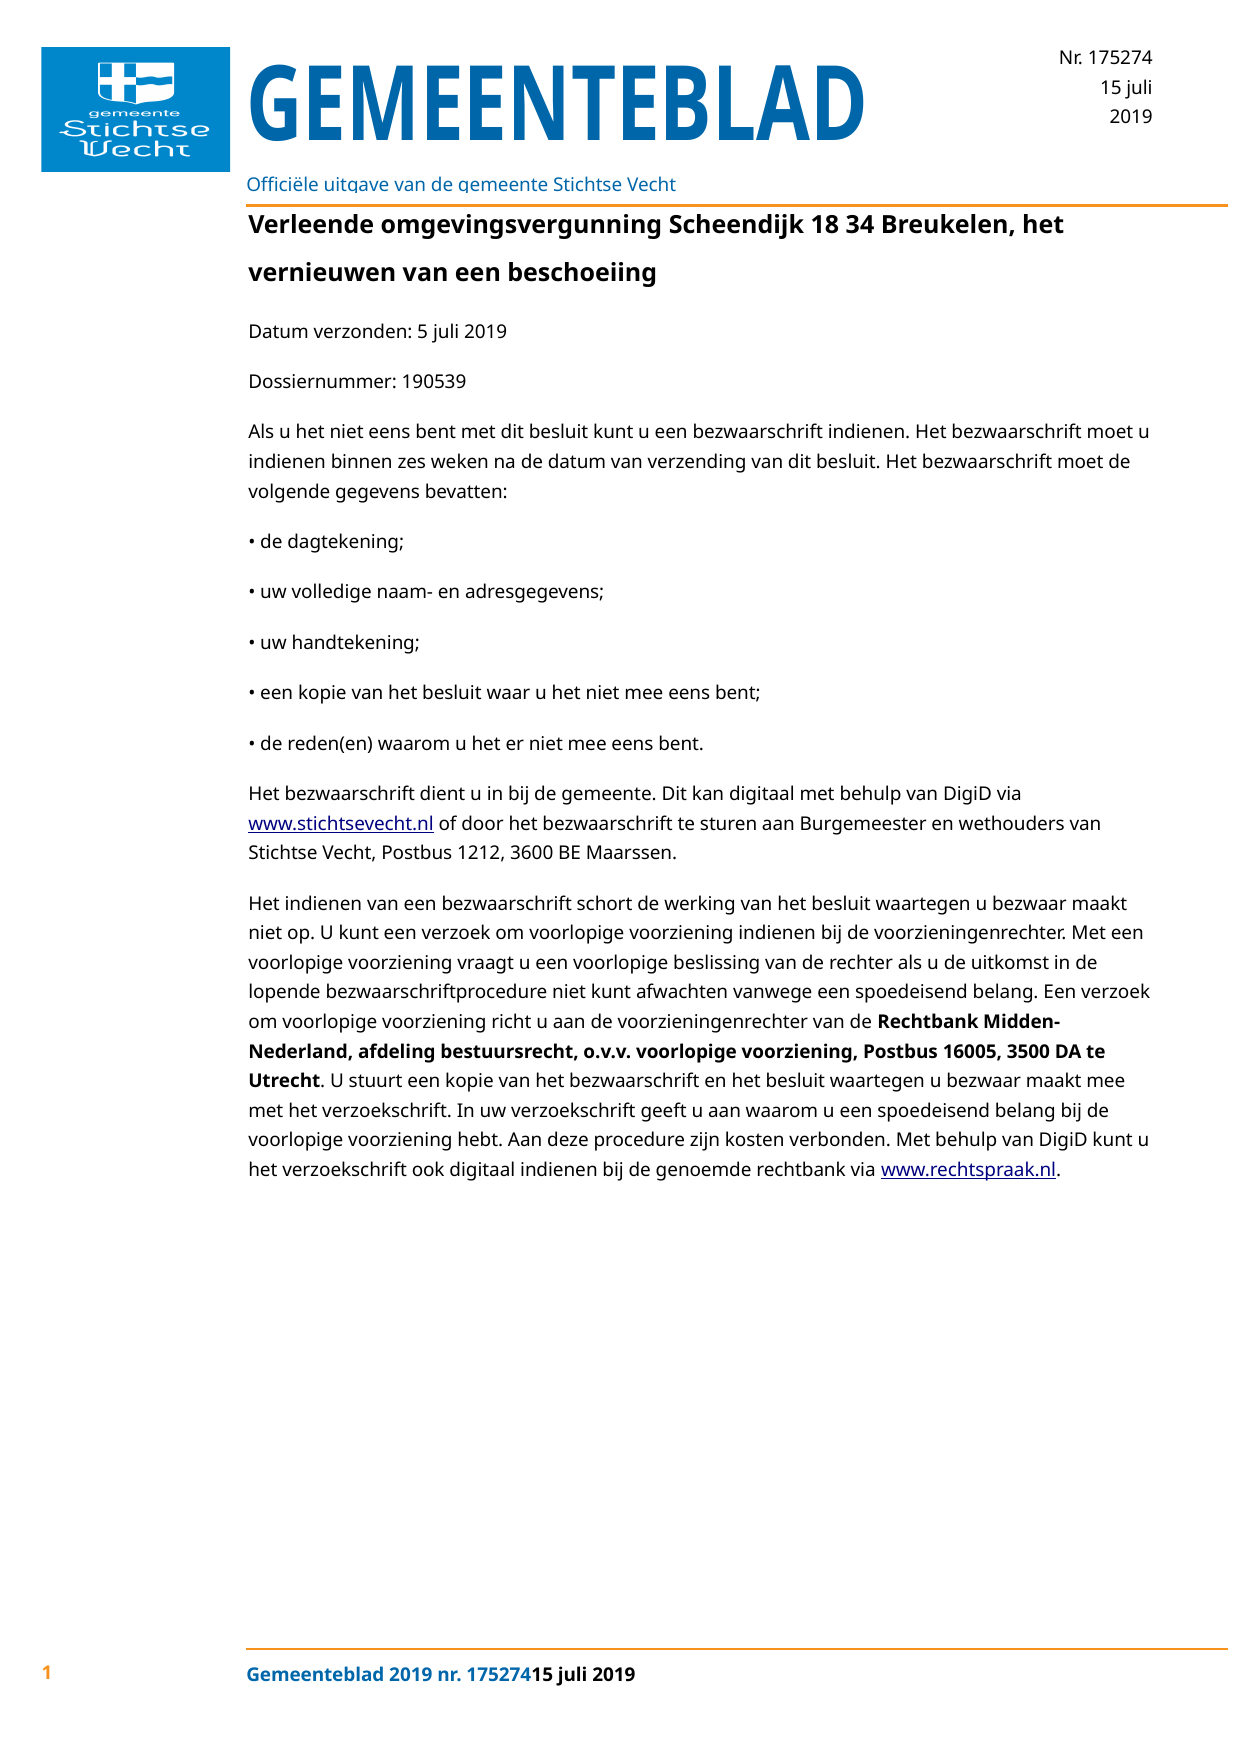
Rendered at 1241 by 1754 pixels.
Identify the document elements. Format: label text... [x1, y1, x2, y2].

text • een kopie van het besluit waar u het niet mee eens bent; [248, 679, 1152, 705]
picture [137, 63, 174, 103]
text Datum verzonden: 5 juli 2019 [248, 318, 1152, 344]
text Het bezwaarschrift dient u in bij de gemeente. Dit kan digitaal met behulp van DigiD via www.stichtsevecht.nl of door het bezwaarschrift te sturen aan Burgemeester en wethouders van Stichtse Vecht, Postbus 1212, 3600 BE Maarssen. [248, 780, 1152, 865]
text Het indienen van een bezwaarschrift schort de werking van het besluit waartegen u bezwaar maakt niet op. U kunt een verzoek om voorlopige voorziening indienen bij de voorzieningenrechter. Met een voorlopige voorziening vraagt u een voorlopige beslissing van de rechter als u de uitkomst in de lopende bezwaarschriftprocedure niet kunt afwachten vanwege een spoedeisend belang. Een verzoek om voorlopige voorziening richt u aan de voorzieningenrechter van de Rechtbank Midden-Nederland, afdeling bestuursrecht, o.v.v. voorlopige voorziening, Postbus 16005, 3500 DA te Utrecht. U stuurt een kopie van het bezwaarschrift en het besluit waartegen u bezwaar maakt mee met het verzoekschrift. In uw verzoekschrift geeft u aan waarom u een spoedeisend belang bij de voorlopige voorziening hebt. Aan deze procedure zijn kosten verbonden. Met behulp van DigiD kunt u het verzoekschrift ook digitaal indienen bij de genoemde rechtbank via www.rechtspraak.nl. [248, 890, 1152, 1182]
text Als u het niet eens bent met dit besluit kunt u een bezwaarschrift indienen. Het bezwaarschrift moet u indienen binnen zes weken na de datum van verzending van dit besluit. Het bezwaarschrift moet de volgende gegevens bevatten: [248, 419, 1152, 504]
text • uw handtekening; [248, 629, 1152, 655]
text • uw volledige naam- en adresgegevens; [248, 579, 1152, 604]
text Verleende omgevingsvergunning Scheendijk 18 34 Breukelen, het vernieuwen van een beschoeiing [248, 207, 1152, 288]
text Dossiernummer: 190539 [248, 368, 1152, 394]
picture [99, 63, 135, 101]
text • de dagtekening; [248, 528, 1152, 554]
text • de reden(en) waarom u het er niet mee eens bent. [248, 730, 1152, 756]
